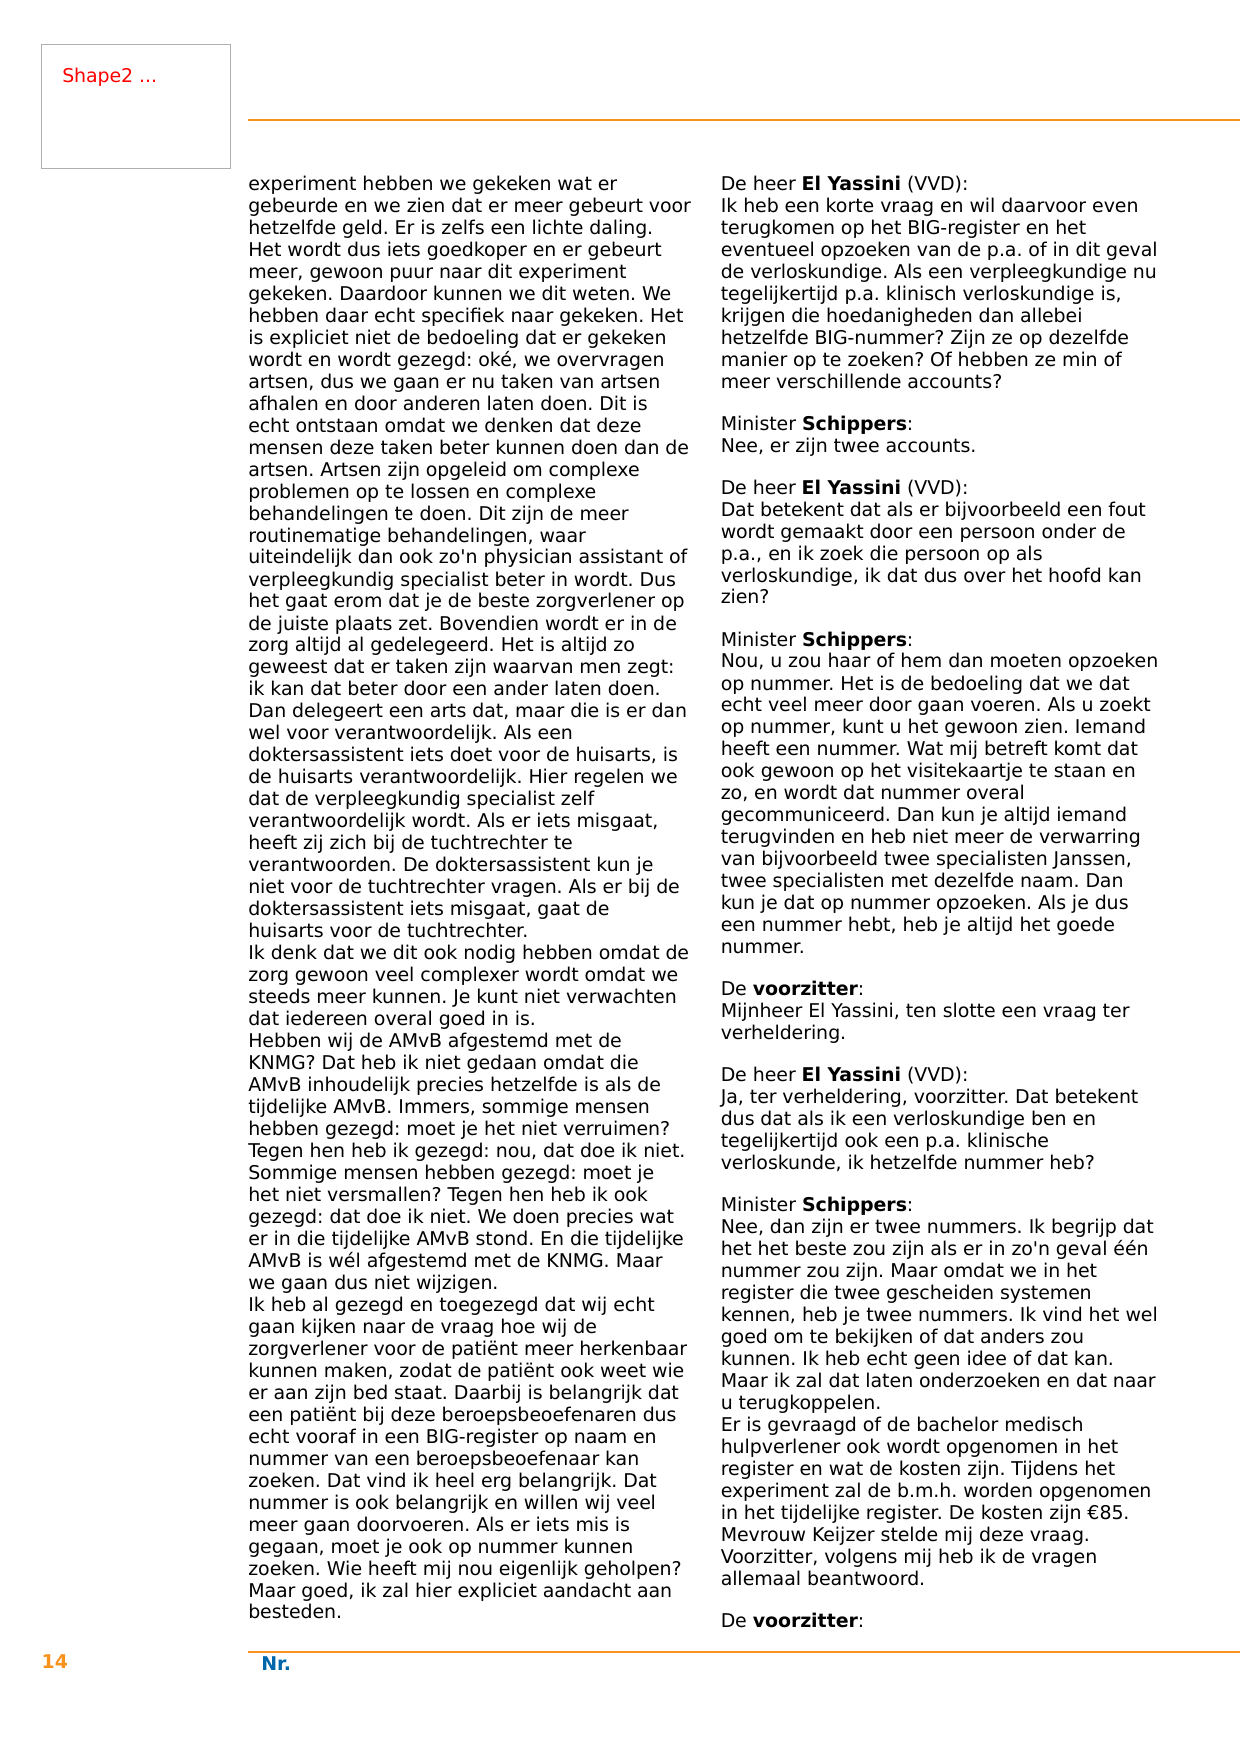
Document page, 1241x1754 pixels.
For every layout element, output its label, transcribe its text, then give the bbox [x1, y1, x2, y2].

text Minister Schippers: [721, 1194, 1163, 1216]
text De voorzitter: [721, 1609, 1163, 1632]
text De voorzitter: [721, 978, 1163, 1000]
text Ja, ter verheldering, voorzitter. Dat betekent dus dat als ik een verloskundige ben en tegelijkertijd ook een p.a. klinische verloskunde, ik hetzelfde nummer heb? [721, 1086, 1163, 1174]
text Ik denk dat we dit ook nodig hebben omdat de zorg gewoon veel complexer wordt omdat we steeds meer kunnen. Je kunt niet verwachten dat iedereen overal goed in is. [248, 942, 691, 1030]
text Ik heb een korte vraag en wil daarvoor even terugkomen op het BIG-register en het eventueel opzoeken van de p.a. of in dit geval de verloskundige. Als een verpleegkundige nu tegelijkertijd p.a. klinisch verloskundige is, krijgen die hoedanigheden dan allebei hetzelfde BIG-nummer? Zijn ze op dezelfde manier op te zoeken? Of hebben ze min of meer verschillende accounts? [721, 195, 1163, 393]
text De heer El Yassini (VVD): [721, 477, 1163, 498]
text Voorzitter, volgens mij heb ik de vragen allemaal beantwoord. [721, 1546, 1163, 1589]
text Er is gevraagd of de bachelor medisch hulpverlener ook wordt opgenomen in het register en wat de kosten zijn. Tijdens het experiment zal de b.m.h. worden opgenomen in het tijdelijke register. De kosten zijn €85. Mevrouw Keijzer stelde mij deze vraag. [721, 1414, 1163, 1546]
text Nou, u zou haar of hem dan moeten opzoeken op nummer. Het is de bedoeling dat we dat echt veel meer door gaan voeren. Als u zoekt op nummer, kunt u het gewoon zien. Iemand heeft een nummer. Wat mij betreft komt dat ook gewoon op het visitekaartje te staan en zo, en wordt dat nummer overal gecommuniceerd. Dan kun je altijd iemand terugvinden en heb niet meer de verwarring van bijvoorbeeld twee specialisten Janssen, twee specialisten met dezelfde naam. Dan kun je dat op nummer opzoeken. Als je dus een nummer hebt, heb je altijd het goede nummer. [721, 650, 1163, 958]
text Nee, er zijn twee accounts. [721, 434, 1163, 457]
text Ik heb al gezegd en toegezegd dat wij echt gaan kijken naar de vraag hoe wij de zorgverlener voor de patiënt meer herkenbaar kunnen maken, zodat de patiënt ook weet wie er aan zijn bed staat. Daarbij is belangrijk dat een patiënt bij deze beroepsbeoefenaren dus echt vooraf in een BIG-register op naam en nummer van een beroepsbeoefenaar kan zoeken. Dat vind ik heel erg belangrijk. Dat nummer is ook belangrijk en willen wij veel meer gaan doorvoeren. Als er iets mis is gegaan, moet je ook op nummer kunnen zoeken. Wie heeft mij nou eigenlijk geholpen? Maar goed, ik zal hier expliciet aandacht aan besteden. [248, 1294, 691, 1623]
text experiment hebben we gekeken wat er gebeurde en we zien dat er meer gebeurt voor hetzelfde geld. Er is zelfs een lichte daling. Het wordt dus iets goedkoper en er gebeurt meer, gewoon puur naar dit experiment gekeken. Daardoor kunnen we dit weten. We hebben daar echt specifiek naar gekeken. Het is expliciet niet de bedoeling dat er gekeken wordt en wordt gezegd: oké, we overvragen artsen, dus we gaan er nu taken van artsen afhalen en door anderen laten doen. Dit is echt ontstaan omdat we denken dat deze mensen deze taken beter kunnen doen dan de artsen. Artsen zijn opgeleid om complexe problemen op te lossen en complexe behandelingen te doen. Dit zijn de meer routinematige behandelingen, waar uiteindelijk dan ook zo'n physician assistant of verpleegkundig specialist beter in wordt. Dus het gaat erom dat je de beste zorgverlener op de juiste plaats zet. Bovendien wordt er in de zorg altijd al gedelegeerd. Het is altijd zo geweest dat er taken zijn waarvan men zegt: ik kan dat beter door een ander laten doen. Dan delegeert een arts dat, maar die is er dan wel voor verantwoordelijk. Als een doktersassistent iets doet voor de huisarts, is de huisarts verantwoordelijk. Hier regelen we dat de verpleegkundig specialist zelf verantwoordelijk wordt. Als er iets misgaat, heeft zij zich bij de tuchtrechter te verantwoorden. De doktersassistent kun je niet voor de tuchtrechter vragen. Als er bij de doktersassistent iets misgaat, gaat de huisarts voor de tuchtrechter. [248, 173, 691, 942]
text De heer El Yassini (VVD): [721, 173, 1163, 195]
text Minister Schippers: [721, 413, 1163, 434]
text Mijnheer El Yassini, ten slotte een vraag ter verheldering. [721, 1000, 1163, 1044]
text Minister Schippers: [721, 628, 1163, 650]
text Hebben wij de AMvB afgestemd met de KNMG? Dat heb ik niet gedaan omdat die AMvB inhoudelijk precies hetzelfde is als de tijdelijke AMvB. Immers, sommige mensen hebben gezegd: moet je het niet verruimen? Tegen hen heb ik gezegd: nou, dat doe ik niet. Sommige mensen hebben gezegd: moet je het niet versmallen? Tegen hen heb ik ook gezegd: dat doe ik niet. We doen precies wat er in die tijdelijke AMvB stond. En die tijdelijke AMvB is wél afgestemd met de KNMG. Maar we gaan dus niet wijzigen. [248, 1030, 691, 1294]
text De heer El Yassini (VVD): [721, 1064, 1163, 1086]
text Dat betekent dat als er bijvoorbeeld een fout wordt gemaakt door een persoon onder de p.a., en ik zoek die persoon op als verloskundige, ik dat dus over het hoofd kan zien? [721, 498, 1163, 608]
text Nee, dan zijn er twee nummers. Ik begrijp dat het het beste zou zijn als er in zo'n geval één nummer zou zijn. Maar omdat we in het register die twee gescheiden systemen kennen, heb je twee nummers. Ik vind het wel goed om te bekijken of dat anders zou kunnen. Ik heb echt geen idee of dat kan. Maar ik zal dat laten onderzoeken en dat naar u terugkoppelen. [721, 1216, 1163, 1414]
